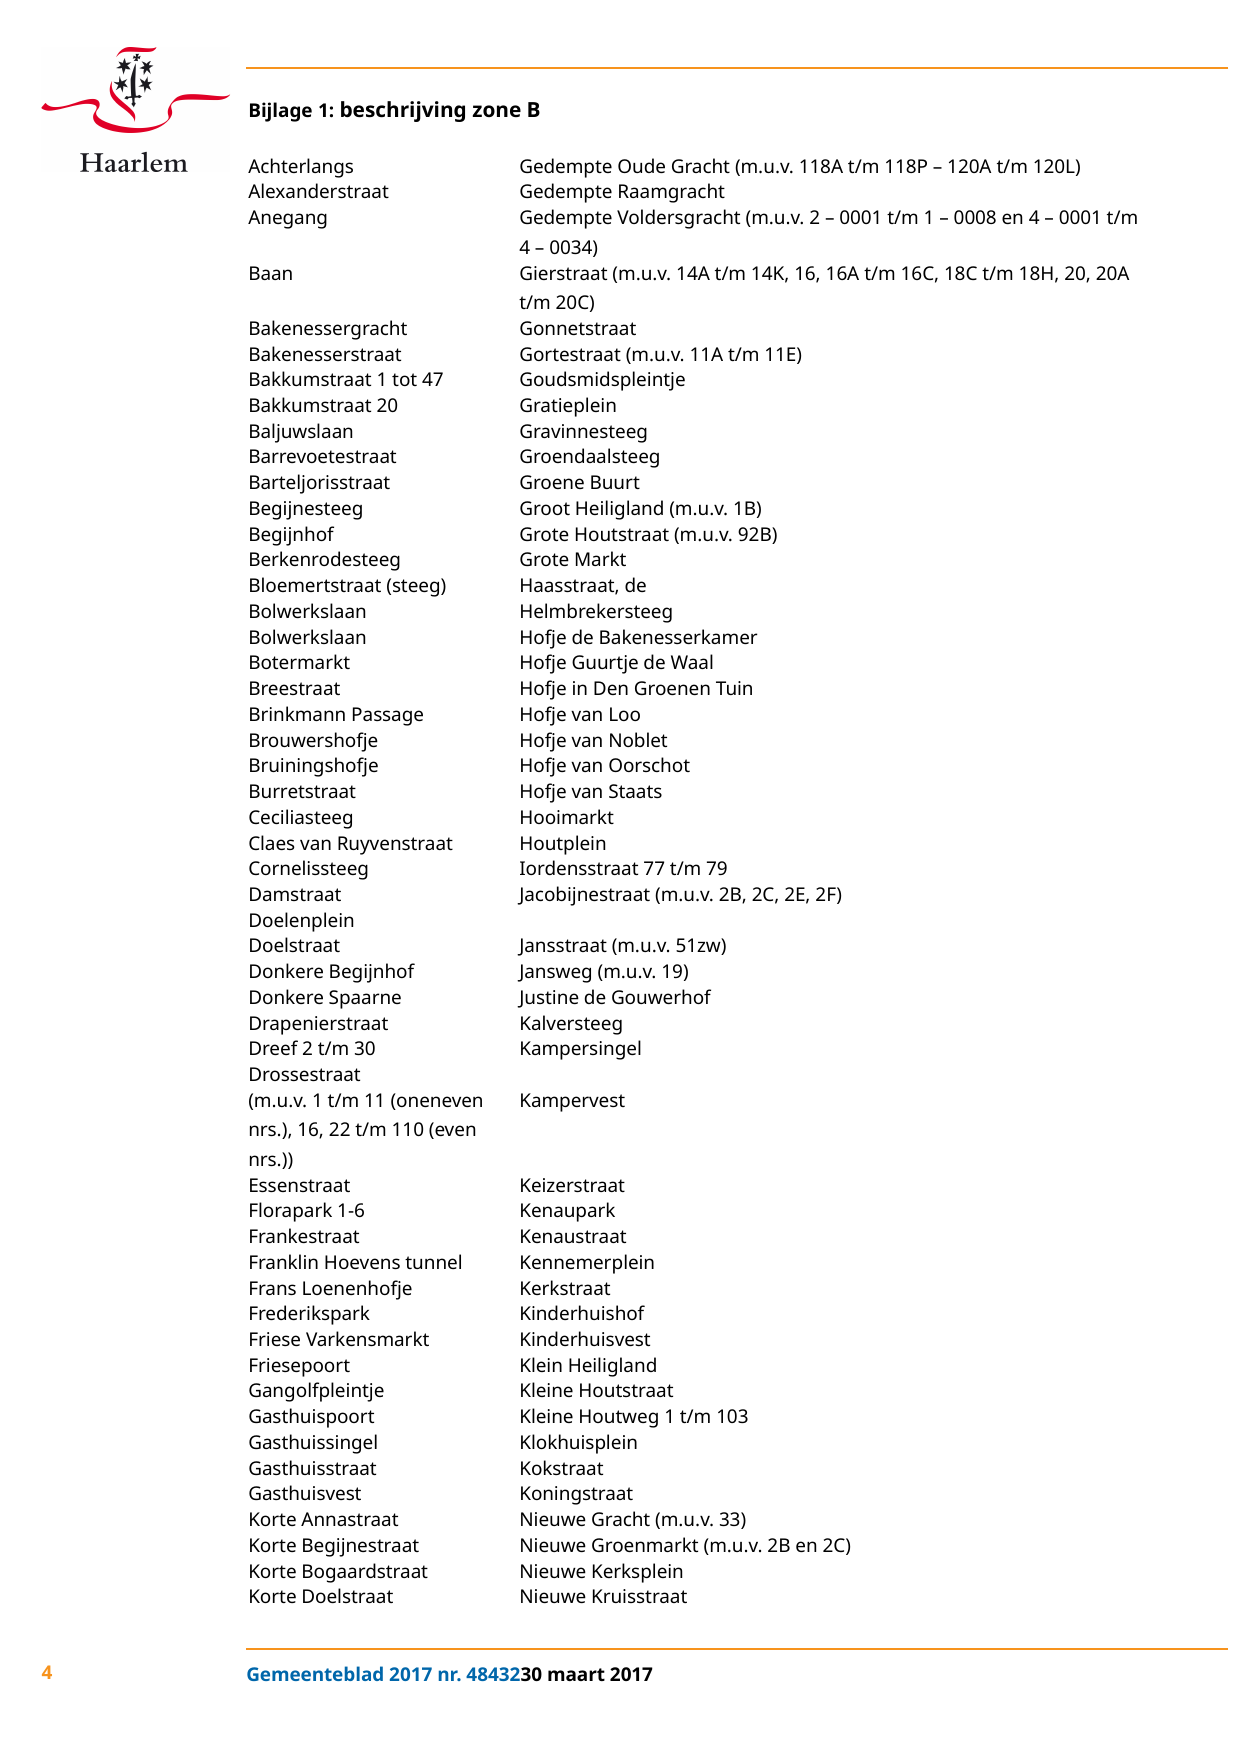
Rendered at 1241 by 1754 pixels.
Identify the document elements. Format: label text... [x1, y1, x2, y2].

table_cell Florapark 1-6 [248, 1198, 519, 1223]
table_cell Doelenplein [248, 907, 519, 933]
table_cell Friese Varkensmarkt [248, 1326, 519, 1352]
table_cell Doelstraat [248, 933, 519, 958]
table_cell Brinkmann Passage [248, 701, 519, 727]
table_cell Houtplein [519, 830, 1152, 855]
table_cell Bolwerkslaan [248, 624, 519, 649]
table_cell Kenaustraat [519, 1223, 1152, 1249]
table_cell Alexanderstraat [248, 179, 519, 204]
table_cell Berkenrodesteeg [248, 547, 519, 572]
table_cell Iordensstraat 77 t/m 79 [519, 855, 1152, 881]
table_cell Kinderhuishof [519, 1301, 1152, 1326]
table_cell Hofje van Noblet [519, 727, 1152, 752]
table_cell Kampervest [519, 1087, 1152, 1172]
table_cell Justine de Gouwerhof [519, 984, 1152, 1010]
table_cell Damstraat [248, 881, 519, 907]
table_cell Barrevoetestraat [248, 444, 519, 469]
table_cell Kennemerplein [519, 1249, 1152, 1275]
table_cell Klein Heiligland [519, 1352, 1152, 1378]
table_cell Gortestraat (m.u.v. 11A t/m 11E) [519, 341, 1152, 367]
table_cell Hofje de Bakenesserkamer [519, 624, 1152, 649]
table_cell Haasstraat, de [519, 573, 1152, 598]
table_cell Franklin Hoevens tunnel [248, 1249, 519, 1275]
table_cell Drossestraat [248, 1061, 519, 1087]
table_cell Grote Markt [519, 547, 1152, 572]
table_cell Hooimarkt [519, 804, 1152, 830]
table_cell Brouwershofje [248, 727, 519, 752]
table_cell Bakkumstraat 20 [248, 392, 519, 418]
table_cell Kampersingel [519, 1036, 1152, 1061]
table_cell [519, 1061, 1152, 1087]
table_cell Drapenierstraat [248, 1010, 519, 1036]
table_cell Bakenesserstraat [248, 341, 519, 367]
table_cell Jacobijnestraat (m.u.v. 2B, 2C, 2E, 2F) [519, 881, 1152, 907]
table_cell Hofje Guurtje de Waal [519, 650, 1152, 675]
table_cell Nieuwe Gracht (m.u.v. 33) [519, 1506, 1152, 1532]
table_cell Barteljorisstraat [248, 470, 519, 495]
table_cell Begijnesteeg [248, 495, 519, 521]
table_cell Hofje van Staats [519, 778, 1152, 804]
table_cell Gedempte Voldersgracht (m.u.v. 2 – 0001 t/m 1 – 0008 en 4 – 0001 t/m 4 – 0034) [519, 205, 1152, 260]
table_cell Frankestraat [248, 1223, 519, 1249]
picture [41, 47, 231, 172]
table_cell Hofje in Den Groenen Tuin [519, 675, 1152, 701]
table_cell Jansstraat (m.u.v. 51zw) [519, 933, 1152, 958]
table_cell Grote Houtstraat (m.u.v. 92B) [519, 521, 1152, 547]
table_cell Claes van Ruyvenstraat [248, 830, 519, 855]
table_cell Kalversteeg [519, 1010, 1152, 1036]
table_cell Donkere Spaarne [248, 984, 519, 1010]
table_cell Gratieplein [519, 392, 1152, 418]
table_cell Nieuwe Kruisstraat [519, 1584, 1152, 1609]
text Bijlage 1: beschrijving zone B [248, 95, 1152, 123]
table_cell Breestraat [248, 675, 519, 701]
table_cell Kenaupark [519, 1198, 1152, 1223]
table_cell Cornelissteeg [248, 855, 519, 881]
table_cell [519, 907, 1152, 933]
table_cell Baljuwslaan [248, 418, 519, 444]
table_header Gedempte Oude Gracht (m.u.v. 118A t/m 118P – 120A t/m 120L) [519, 153, 1152, 179]
table_cell Gravinnesteeg [519, 418, 1152, 444]
table_cell Bakenessergracht [248, 315, 519, 341]
table_cell Groendaalsteeg [519, 444, 1152, 469]
table_cell Groot Heiligland (m.u.v. 1B) [519, 495, 1152, 521]
table_header Achterlangs [248, 153, 519, 179]
table_cell Gedempte Raamgracht [519, 179, 1152, 204]
table_cell Groene Buurt [519, 470, 1152, 495]
table_cell Korte Annastraat [248, 1506, 519, 1532]
table_cell Bloemertstraat (steeg) [248, 573, 519, 598]
table_cell Kleine Houtweg 1 t/m 103 [519, 1404, 1152, 1429]
table_cell Ceciliasteeg [248, 804, 519, 830]
table_cell Gasthuisvest [248, 1481, 519, 1506]
table_cell Helmbrekersteeg [519, 598, 1152, 624]
table_cell Donkere Begijnhof [248, 958, 519, 984]
table_cell Keizerstraat [519, 1172, 1152, 1198]
table_cell Essenstraat [248, 1172, 519, 1198]
table_cell Bruiningshofje [248, 753, 519, 778]
table_cell Hofje van Loo [519, 701, 1152, 727]
table_cell Gasthuissingel [248, 1429, 519, 1455]
table_cell Frederikspark [248, 1301, 519, 1326]
table_cell (m.u.v. 1 t/m 11 (oneneven nrs.), 16, 22 t/m 110 (even nrs.)) [248, 1087, 519, 1172]
table_cell Botermarkt [248, 650, 519, 675]
table_cell Nieuwe Groenmarkt (m.u.v. 2B en 2C) [519, 1532, 1152, 1558]
table_cell Gasthuisstraat [248, 1455, 519, 1481]
table_cell Gasthuispoort [248, 1404, 519, 1429]
table_cell Hofje van Oorschot [519, 753, 1152, 778]
table_cell Korte Doelstraat [248, 1584, 519, 1609]
table_cell Koningstraat [519, 1481, 1152, 1506]
table_cell Kinderhuisvest [519, 1326, 1152, 1352]
table_cell Klokhuisplein [519, 1429, 1152, 1455]
table_cell Korte Bogaardstraat [248, 1558, 519, 1583]
table_cell Dreef 2 t/m 30 [248, 1036, 519, 1061]
table_cell Begijnhof [248, 521, 519, 547]
table_cell Kleine Houtstraat [519, 1378, 1152, 1403]
table_cell Jansweg (m.u.v. 19) [519, 958, 1152, 984]
table_cell Bolwerkslaan [248, 598, 519, 624]
table_cell Friesepoort [248, 1352, 519, 1378]
table_cell Goudsmidspleintje [519, 367, 1152, 392]
table_cell Gangolfpleintje [248, 1378, 519, 1403]
table_cell Frans Loenenhofje [248, 1275, 519, 1301]
table_cell Baan [248, 260, 519, 315]
table_cell Anegang [248, 205, 519, 260]
table_cell Gonnetstraat [519, 315, 1152, 341]
table_cell Bakkumstraat 1 tot 47 [248, 367, 519, 392]
table_cell Nieuwe Kerksplein [519, 1558, 1152, 1583]
table_cell Korte Begijnestraat [248, 1532, 519, 1558]
table_cell Kokstraat [519, 1455, 1152, 1481]
table_cell Gierstraat (m.u.v. 14A t/m 14K, 16, 16A t/m 16C, 18C t/m 18H, 20, 20A t/m 20C) [519, 260, 1152, 315]
table_cell Kerkstraat [519, 1275, 1152, 1301]
table_cell Burretstraat [248, 778, 519, 804]
